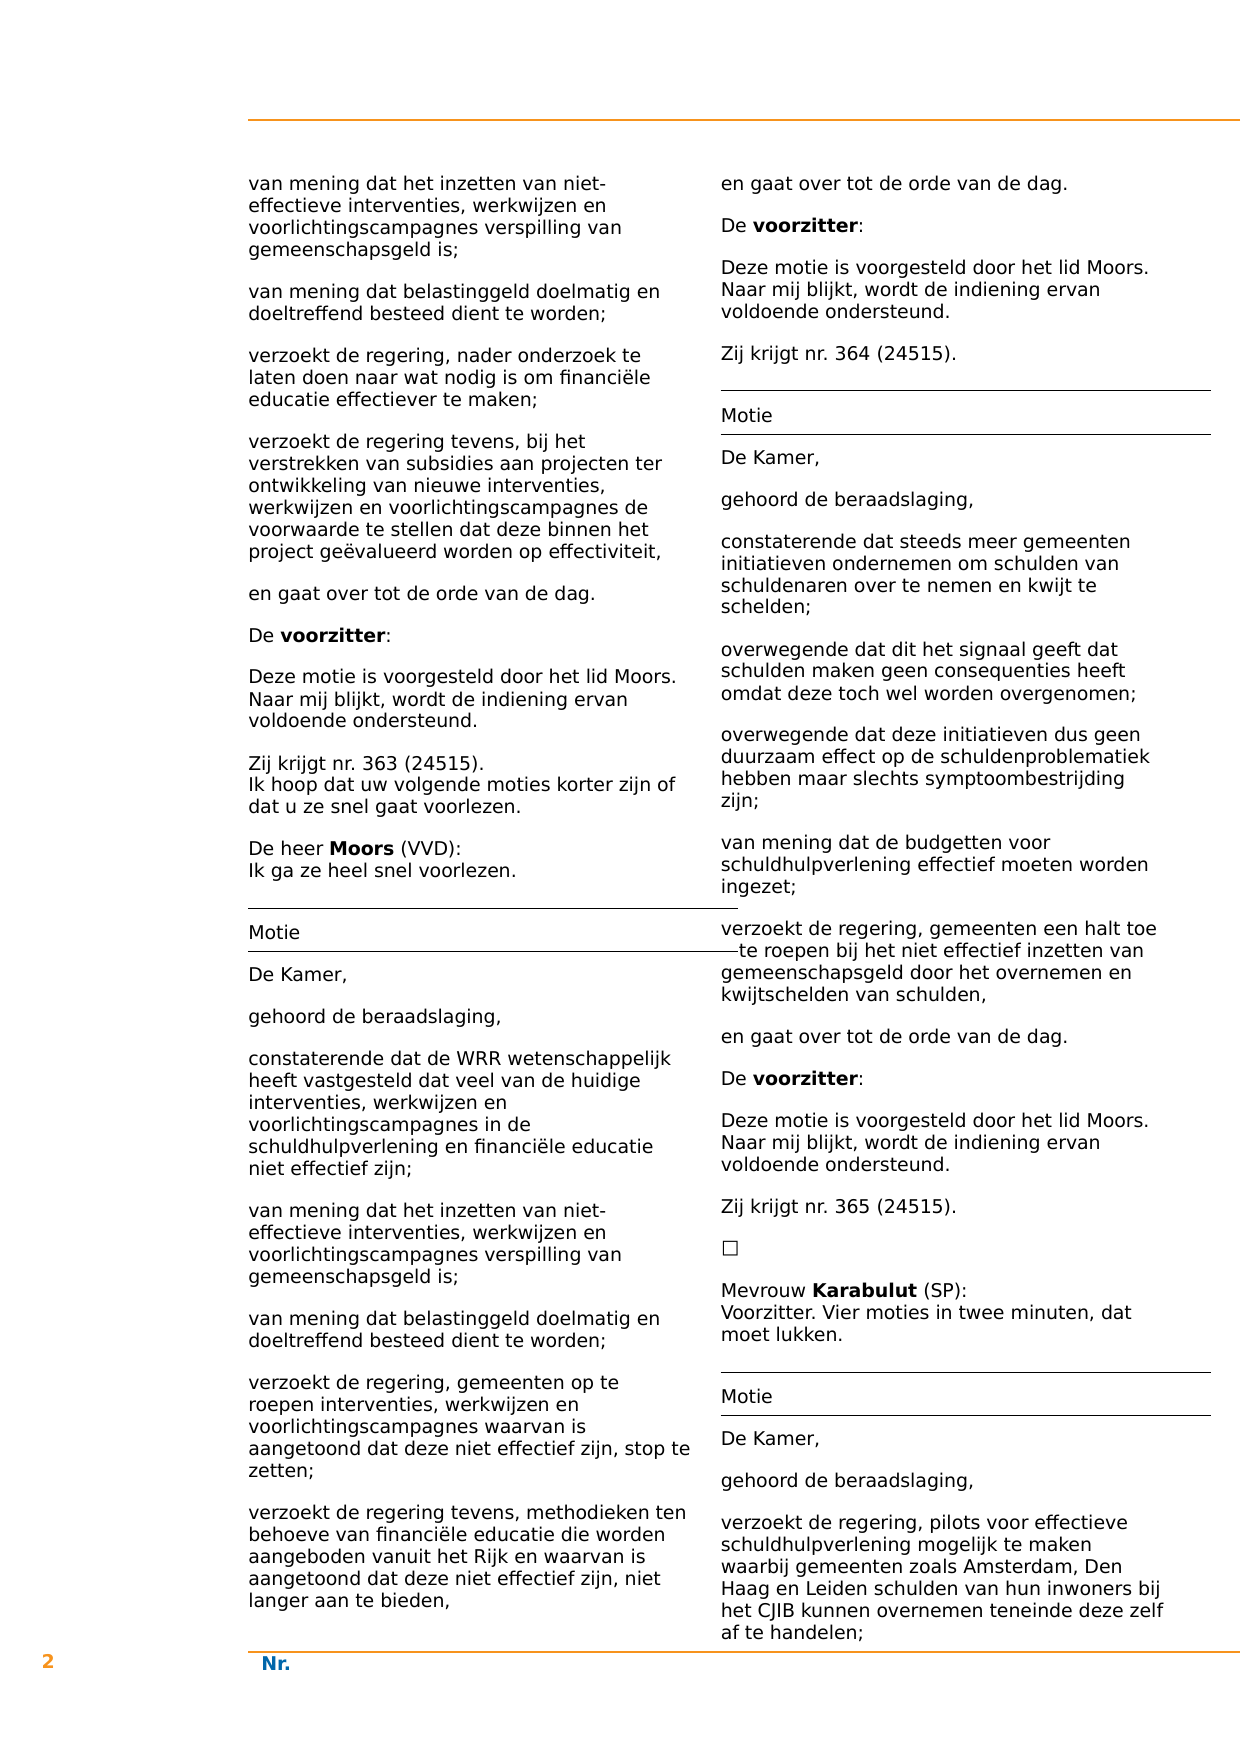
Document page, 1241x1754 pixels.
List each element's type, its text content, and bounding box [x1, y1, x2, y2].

text van mening dat het inzetten van niet-effectieve interventies, werkwijzen en voorlichtingscampagnes verspilling van gemeenschapsgeld is; [248, 1200, 691, 1288]
text van mening dat het inzetten van niet-effectieve interventies, werkwijzen en voorlichtingscampagnes verspilling van gemeenschapsgeld is; [248, 173, 691, 261]
text Motie [721, 404, 1163, 427]
text overwegende dat deze initiatieven dus geen duurzaam effect op de schuldenproblematiek hebben maar slechts symptoombestrijding zijn; [721, 724, 1163, 812]
text Ik hoop dat uw volgende moties korter zijn of dat u ze snel gaat voorlezen. [248, 774, 691, 818]
text gehoord de beraadslaging, [248, 1006, 691, 1028]
text Voorzitter. Vier moties in twee minuten, dat moet lukken. [721, 1302, 1163, 1346]
text Motie [721, 1386, 1163, 1408]
text gehoord de beraadslaging, [721, 1470, 1163, 1492]
text Zij krijgt nr. 365 (24515). [721, 1196, 1163, 1218]
text De Kamer, [248, 964, 691, 986]
text verzoekt de regering, gemeenten een halt toe te roepen bij het niet effectief inzetten van gemeenschapsgeld door het overnemen en kwijtschelden van schulden, [721, 918, 1163, 1006]
text verzoekt de regering, nader onderzoek te laten doen naar wat nodig is om financiële educatie effectiever te maken; [248, 345, 691, 411]
text en gaat over tot de orde van de dag. [248, 582, 691, 604]
text ⬜ [721, 1238, 1163, 1260]
text De voorzitter: [721, 1068, 1163, 1090]
text van mening dat de budgetten voor schuldhulpverlening effectief moeten worden ingezet; [721, 832, 1163, 898]
text De voorzitter: [248, 624, 691, 646]
text van mening dat belastinggeld doelmatig en doeltreffend besteed dient te worden; [248, 281, 691, 325]
text Zij krijgt nr. 363 (24515). [248, 752, 691, 774]
text De voorzitter: [721, 215, 1163, 237]
text De Kamer, [721, 1428, 1163, 1450]
text Ik ga ze heel snel voorlezen. [248, 860, 691, 882]
text Deze motie is voorgesteld door het lid Moors. Naar mij blijkt, wordt de indiening ervan voldoende ondersteund. [721, 257, 1163, 323]
text Zij krijgt nr. 364 (24515). [721, 343, 1163, 365]
text gehoord de beraadslaging, [721, 488, 1163, 511]
text verzoekt de regering tevens, bij het verstrekken van subsidies aan projecten ter ontwikkeling van nieuwe interventies, werkwijzen en voorlichtingscampagnes de voorwaarde te stellen dat deze binnen het project geëvalueerd worden op effectiviteit, [248, 431, 691, 562]
text constaterende dat steeds meer gemeenten initiatieven ondernemen om schulden van schuldenaren over te nemen en kwijt te schelden; [721, 531, 1163, 618]
text verzoekt de regering, pilots voor effectieve schuldhulpverlening mogelijk te maken waarbij gemeenten zoals Amsterdam, Den Haag en Leiden schulden van hun inwoners bij het CJIB kunnen overnemen teneinde deze zelf af te handelen; [721, 1512, 1163, 1644]
text Deze motie is voorgesteld door het lid Moors. Naar mij blijkt, wordt de indiening ervan voldoende ondersteund. [248, 666, 691, 732]
text constaterende dat de WRR wetenschappelijk heeft vastgesteld dat veel van de huidige interventies, werkwijzen en voorlichtingscampagnes in de schuldhulpverlening en financiële educatie niet effectief zijn; [248, 1048, 691, 1180]
text overwegende dat dit het signaal geeft dat schulden maken geen consequenties heeft omdat deze toch wel worden overgenomen; [721, 638, 1163, 704]
text en gaat over tot de orde van de dag. [721, 1026, 1163, 1048]
text en gaat over tot de orde van de dag. [721, 173, 1163, 195]
text Mevrouw Karabulut (SP): [721, 1280, 1163, 1302]
text De heer Moors (VVD): [248, 838, 691, 860]
text verzoekt de regering, gemeenten op te roepen interventies, werkwijzen en voorlichtingscampagnes waarvan is aangetoond dat deze niet effectief zijn, stop te zetten; [248, 1372, 691, 1482]
text verzoekt de regering tevens, methodieken ten behoeve van financiële educatie die worden aangeboden vanuit het Rijk en waarvan is aangetoond dat deze niet effectief zijn, niet langer aan te bieden, [248, 1502, 691, 1612]
text Motie [248, 922, 691, 944]
text De Kamer, [721, 447, 1163, 468]
text van mening dat belastinggeld doelmatig en doeltreffend besteed dient te worden; [248, 1308, 691, 1352]
text Deze motie is voorgesteld door het lid Moors. Naar mij blijkt, wordt de indiening ervan voldoende ondersteund. [721, 1110, 1163, 1176]
